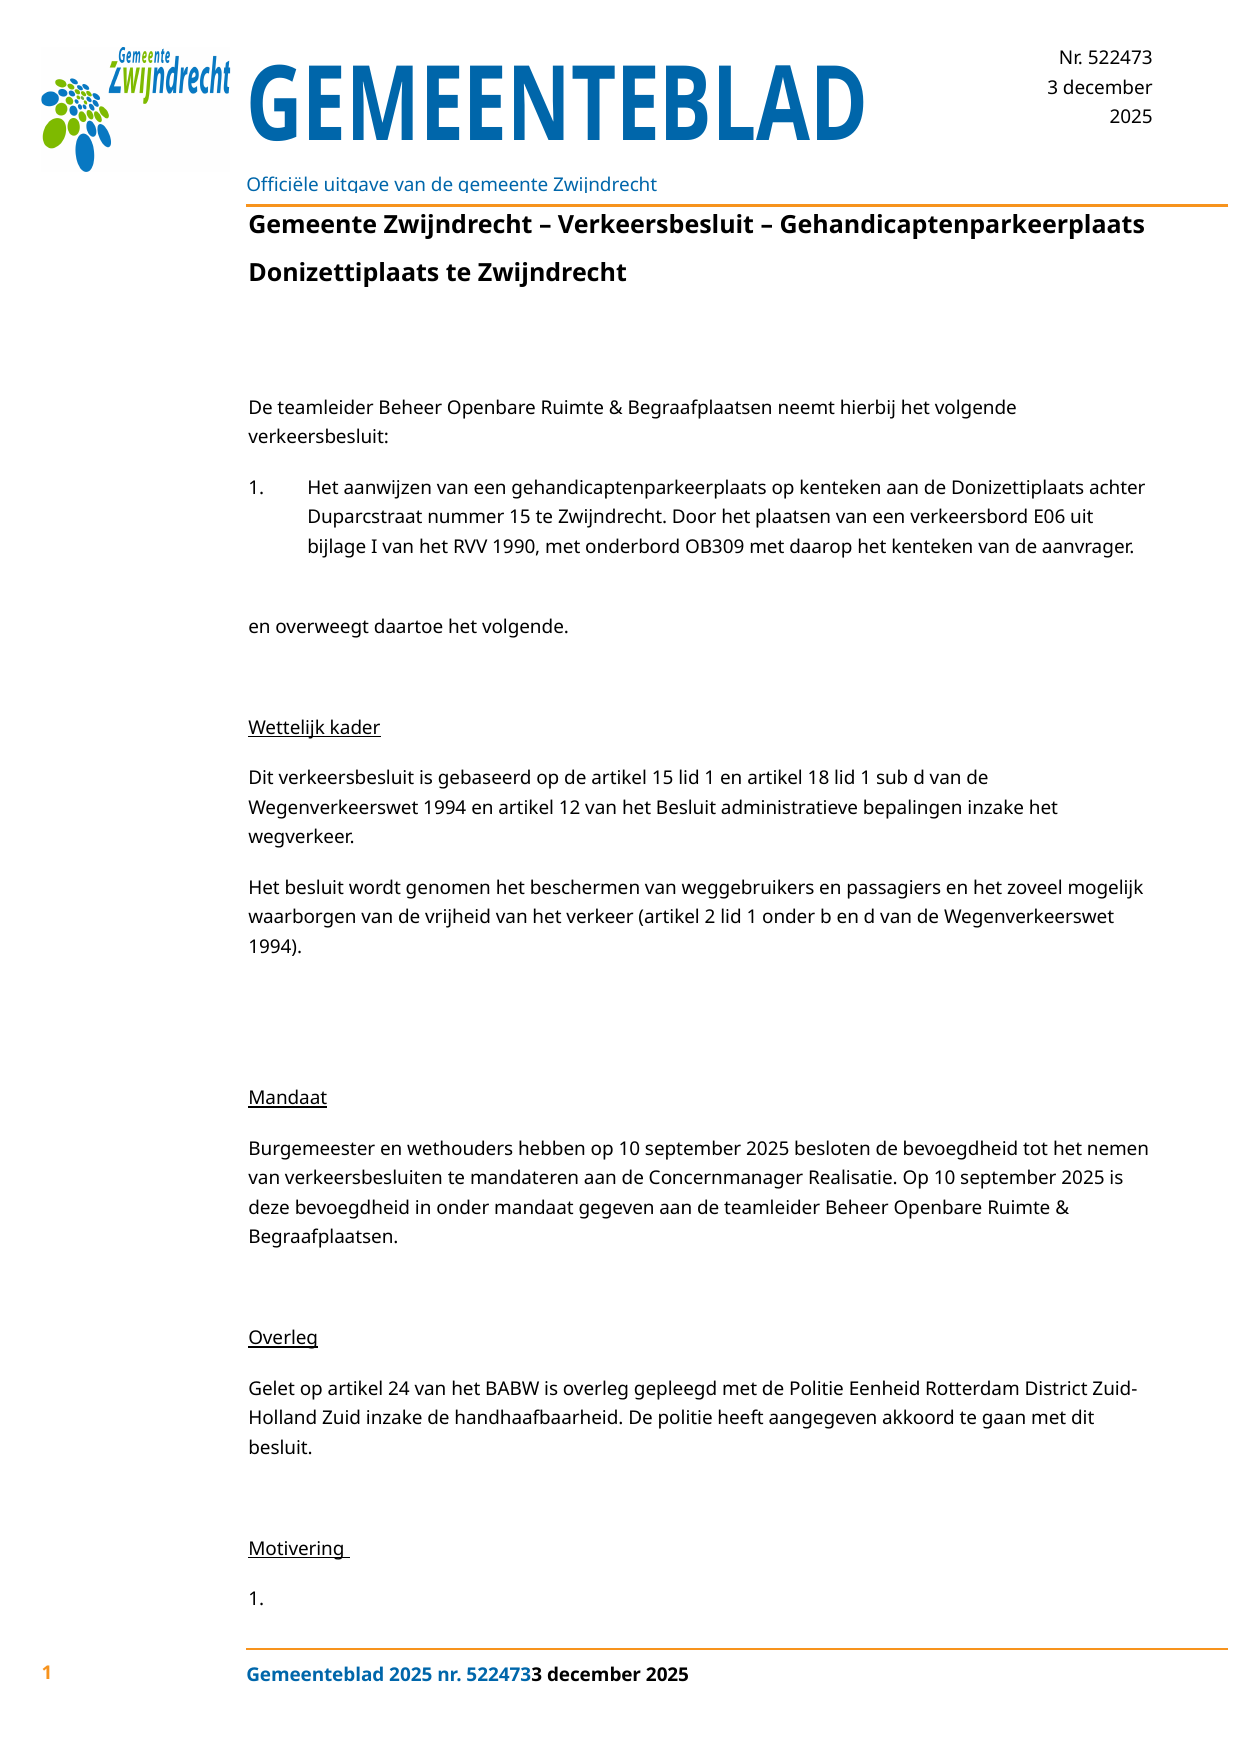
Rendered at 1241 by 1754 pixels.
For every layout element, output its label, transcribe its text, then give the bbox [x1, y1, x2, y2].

text Burgemeester en wethouders hebben op 10 september 2025 besloten de bevoegdheid tot het nemen van verkeersbesluiten te mandateren aan de Concernmanager Realisatie. Op 10 september 2025 is deze bevoegdheid in onder mandaat gegeven aan de teamleider Beheer Openbare Ruimte & Begraafplaatsen. [248, 1135, 1152, 1249]
list Het aanwijzen van een gehandicaptenparkeerplaats op kenteken aan de Donizettiplaats achter Duparcstraat nummer 15 te Zwijndrecht. Door het plaatsen van een verkeersbord E06 uit bijlage I van het RVV 1990, met onderbord OB309 met daarop het kenteken van de aanvrager. [248, 474, 1152, 559]
text Overleg [248, 1324, 1152, 1350]
text Gelet op artikel 24 van het BABW is overleg gepleegd met de Politie Eenheid Rotterdam District Zuid-Holland Zuid inzake de handhaafbaarheid. De politie heeft aangegeven akkoord te gaan met dit besluit. [248, 1375, 1152, 1460]
text Motivering [248, 1535, 1152, 1561]
picture [41, 47, 231, 172]
text Gemeente Zwijndrecht – Verkeersbesluit – Gehandicaptenparkeerplaats Donizettiplaats te Zwijndrecht [248, 207, 1152, 288]
text en overweegt daartoe het volgende. [248, 613, 1152, 639]
text Het besluit wordt genomen het beschermen van weggebruikers en passagiers en het zoveel mogelijk waarborgen van de vrijheid van het verkeer (artikel 2 lid 1 onder b en d van de Wegenverkeerswet 1994). [248, 874, 1152, 959]
text Dit verkeersbesluit is gebaseerd op de artikel 15 lid 1 en artikel 18 lid 1 sub d van de Wegenverkeerswet 1994 en artikel 12 van het Besluit administratieve bepalingen inzake het wegverkeer. [248, 764, 1152, 849]
text Wettelijk kader [248, 714, 1152, 740]
text De teamleider Beheer Openbare Ruimte & Begraafplaatsen neemt hierbij het volgende verkeersbesluit: [248, 394, 1152, 449]
text Mandaat [248, 1084, 1152, 1110]
